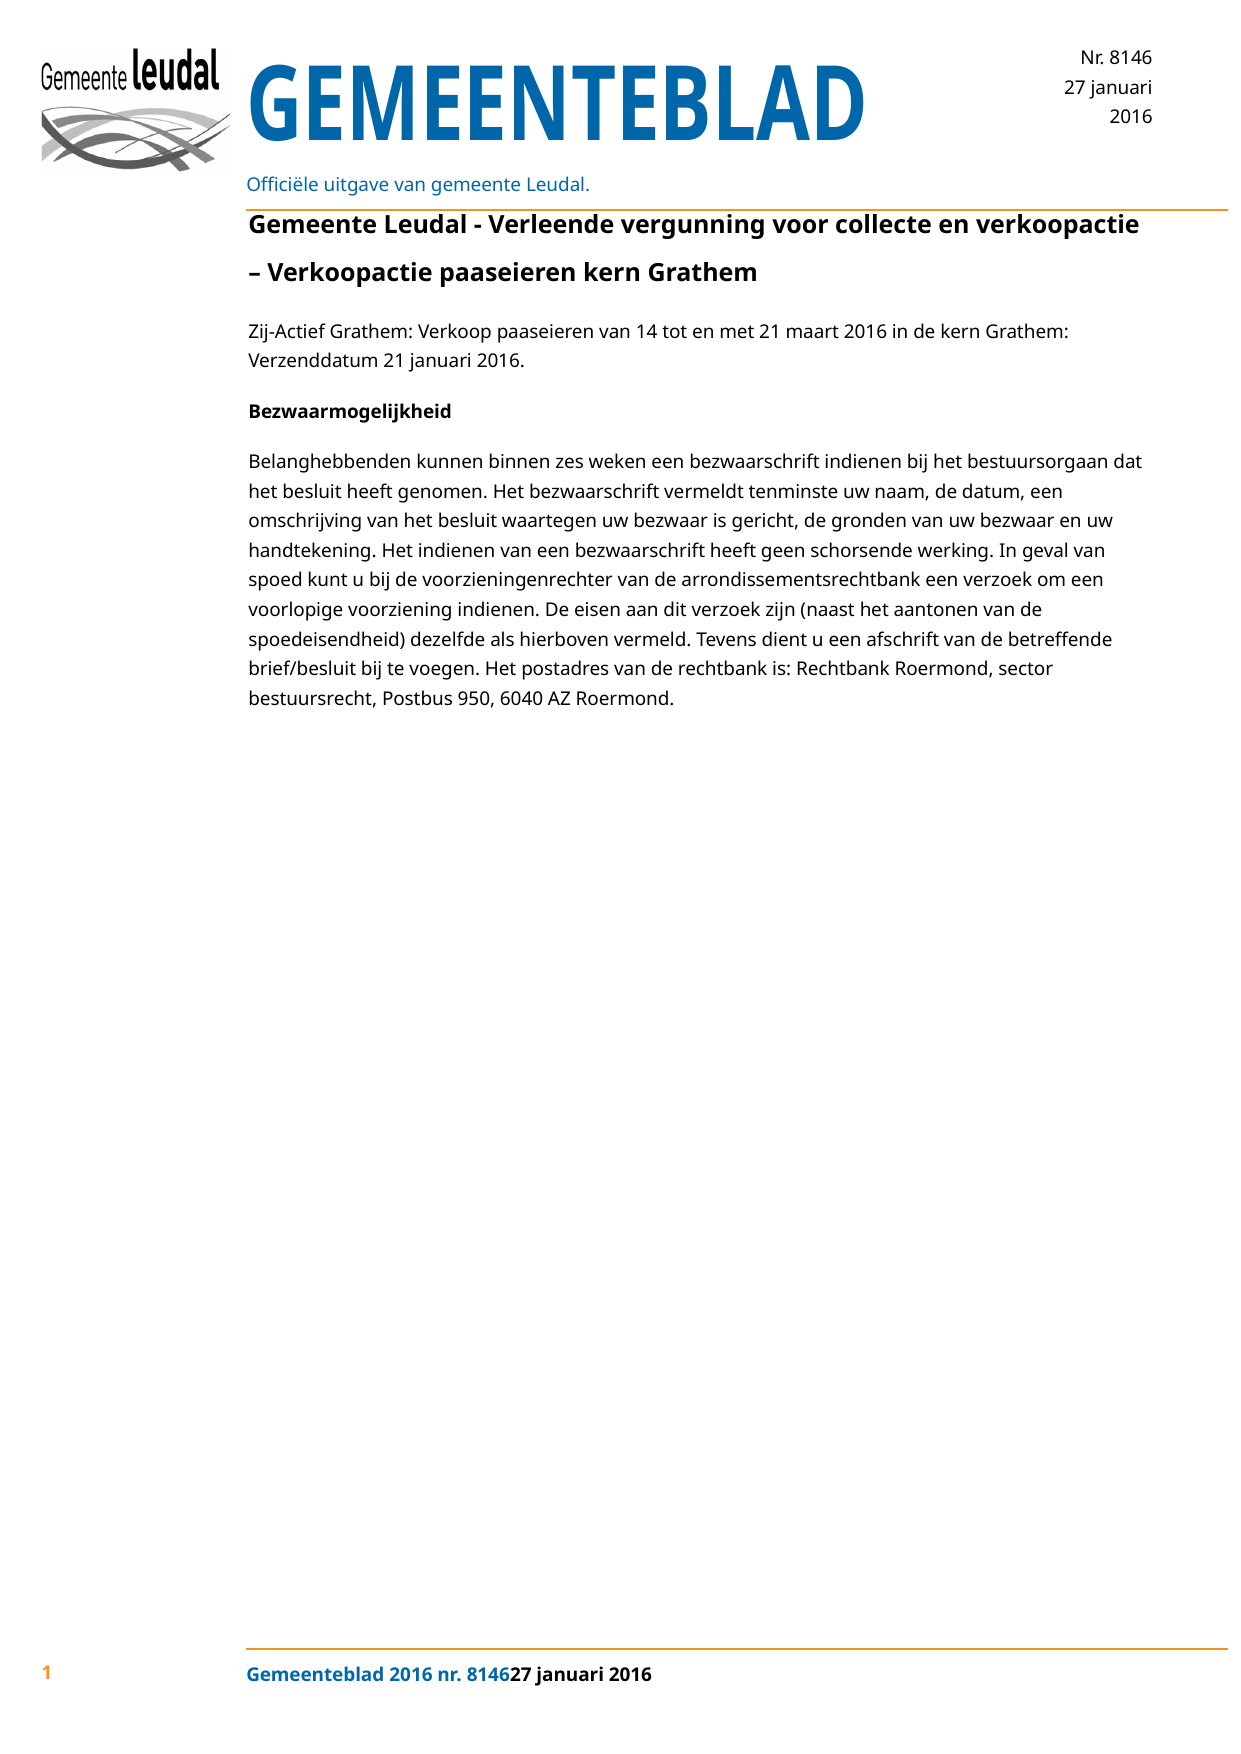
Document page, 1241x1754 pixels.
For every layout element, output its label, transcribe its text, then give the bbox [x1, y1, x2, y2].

picture [41, 47, 231, 172]
text Bezwaarmogelijkheid [248, 398, 1152, 424]
text Zij-Actief Grathem: Verkoop paaseieren van 14 tot en met 21 maart 2016 in de kern Grathem: Verzenddatum 21 januari 2016. [248, 318, 1152, 373]
text Belanghebbenden kunnen binnen zes weken een bezwaarschrift indienen bij het bestuursorgaan dat het besluit heeft genomen. Het bezwaarschrift vermeldt tenminste uw naam, de datum, een omschrijving van het besluit waartegen uw bezwaar is gericht, de gronden van uw bezwaar en uw handtekening. Het indienen van een bezwaarschrift heeft geen schorsende werking. In geval van spoed kunt u bij de voorzieningenrechter van de arrondissementsrechtbank een verzoek om een voorlopige voorziening indienen. De eisen aan dit verzoek zijn (naast het aantonen van de spoedeisendheid) dezelfde als hierboven vermeld. Tevens dient u een afschrift van de betreffende brief/besluit bij te voegen. Het postadres van de rechtbank is: Rechtbank Roermond, sector bestuursrecht, Postbus 950, 6040 AZ Roermond. [248, 448, 1152, 711]
text Gemeente Leudal - Verleende vergunning voor collecte en verkoopactie – Verkoopactie paaseieren kern Grathem [248, 211, 1152, 288]
